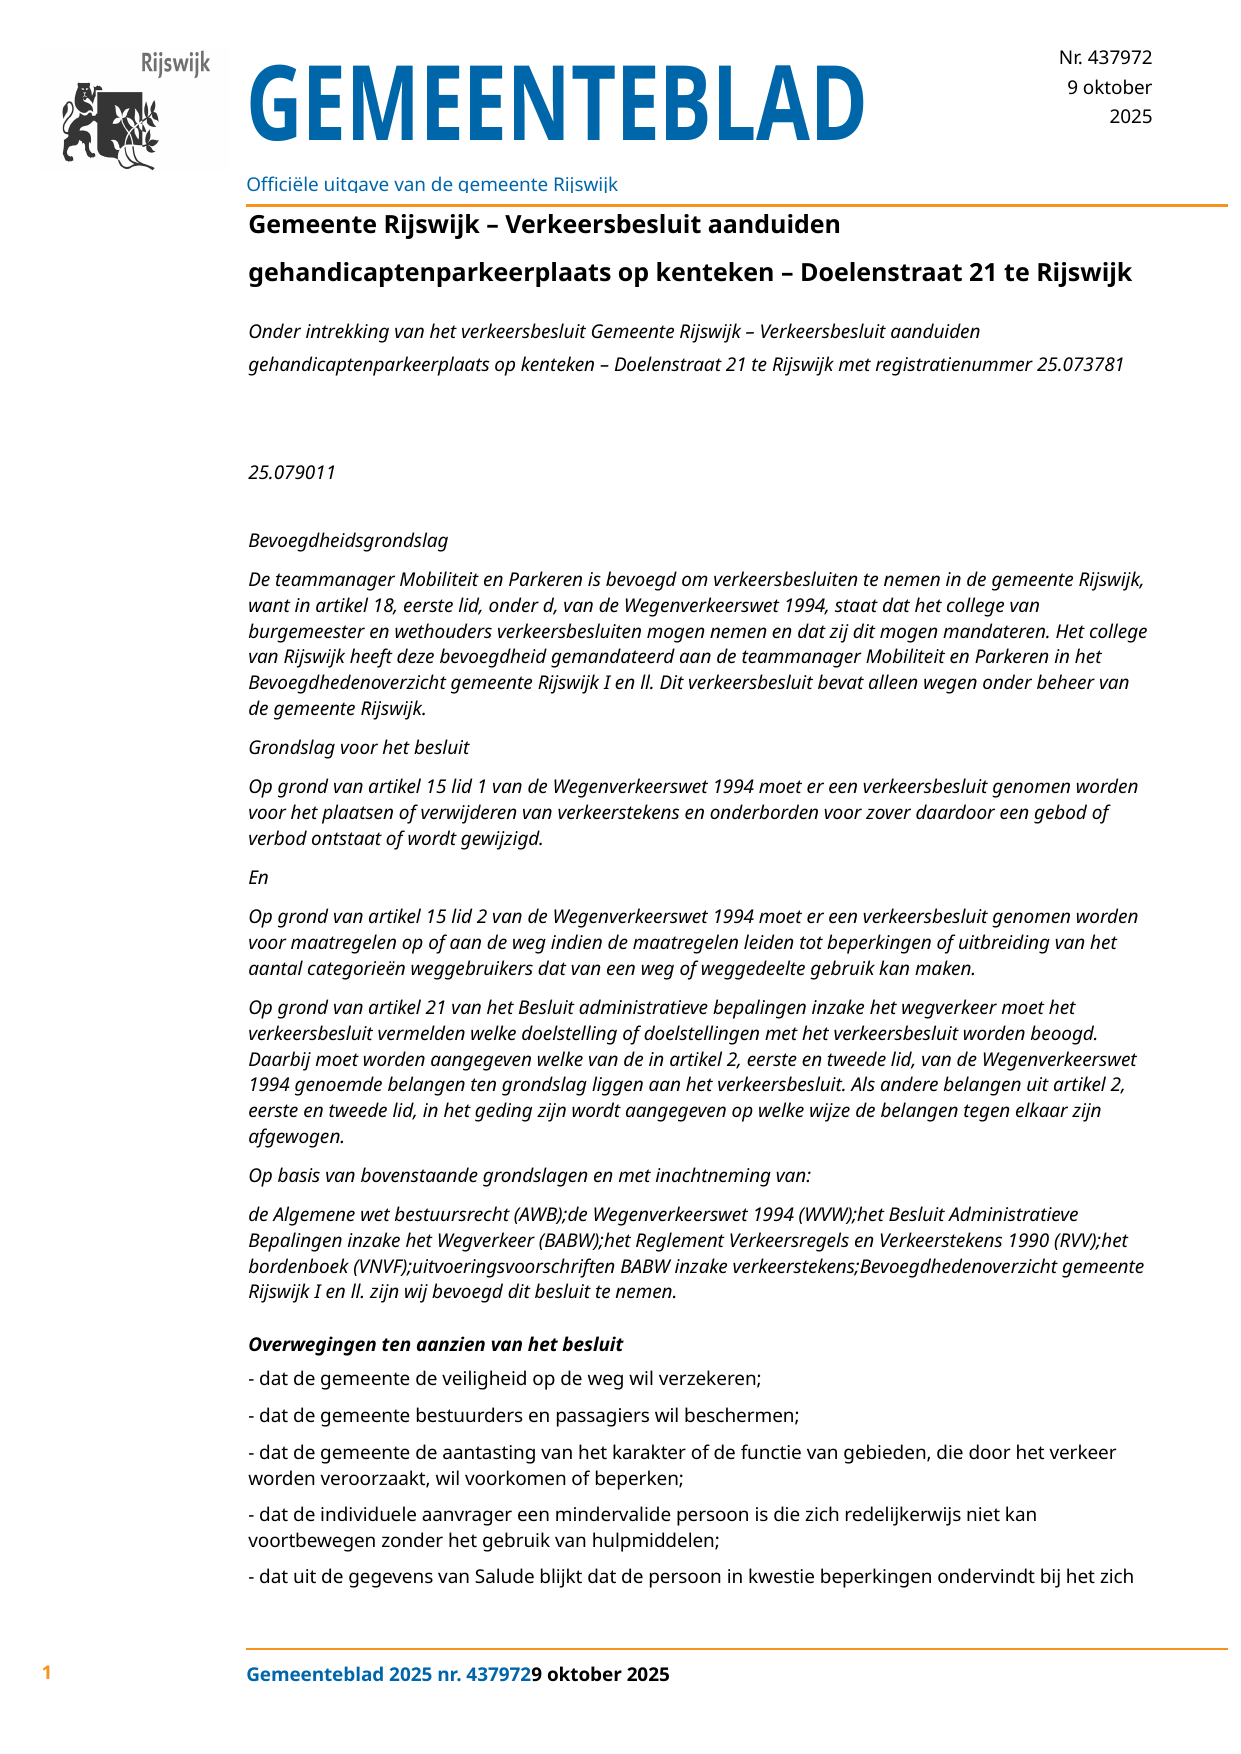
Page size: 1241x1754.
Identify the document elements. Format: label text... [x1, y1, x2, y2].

text - dat de individuele aanvrager een mindervalide persoon is die zich redelijkerwijs niet kan voortbewegen zonder het gebruik van hulpmiddelen; [248, 1501, 1152, 1553]
text En [248, 864, 1152, 890]
text Grondslag voor het besluit [248, 734, 1152, 760]
text Op basis van bovenstaande grondslagen en met inachtneming van: [248, 1162, 1152, 1188]
text Gemeente Rijswijk – Verkeersbesluit aanduiden gehandicaptenparkeerplaats op kenteken – Doelenstraat 21 te Rijswijk [248, 207, 1152, 288]
text - dat de gemeente bestuurders en passagiers wil beschermen; [248, 1402, 1152, 1428]
text - dat de gemeente de aantasting van het karakter of de functie van gebieden, die door het verkeer worden veroorzaakt, wil voorkomen of beperken; [248, 1439, 1152, 1490]
text de Algemene wet bestuursrecht (AWB);de Wegenverkeerswet 1994 (WVW);het Besluit Administratieve Bepalingen inzake het Wegverkeer (BABW);het Reglement Verkeersregels en Verkeerstekens 1990 (RVV);het bordenboek (VNVF);uitvoeringsvoorschriften BABW inzake verkeerstekens;Bevoegdhedenoverzicht gemeente Rijswijk I en ll. zijn wij bevoegd dit besluit te nemen. [248, 1202, 1152, 1304]
text - dat de gemeente de veiligheid op de weg wil verzekeren; [248, 1366, 1152, 1391]
text Op grond van artikel 15 lid 2 van de Wegenverkeerswet 1994 moet er een verkeersbesluit genomen worden voor maatregelen op of aan de weg indien de maatregelen leiden tot beperkingen of uitbreiding van het aantal categorieën weggebruikers dat van een weg of weggedeelte gebruik kan maken. [248, 904, 1152, 981]
text Op grond van artikel 21 van het Besluit administratieve bepalingen inzake het wegverkeer moet het verkeersbesluit vermelden welke doelstelling of doelstellingen met het verkeersbesluit worden beoogd. Daarbij moet worden aangegeven welke van de in artikel 2, eerste en tweede lid, van de Wegenverkeerswet 1994 genoemde belangen ten grondslag liggen aan het verkeersbesluit. Als andere belangen uit artikel 2, eerste en tweede lid, in het geding zijn wordt aangegeven op welke wijze de belangen tegen elkaar zijn afgewogen. [248, 994, 1152, 1149]
text Bevoegdheidsgrondslag [248, 527, 1152, 553]
text De teammanager Mobiliteit en Parkeren is bevoegd om verkeersbesluiten te nemen in de gemeente Rijswijk, want in artikel 18, eerste lid, onder d, van de Wegenverkeerswet 1994, staat dat het college van burgemeester en wethouders verkeersbesluiten mogen nemen en dat zij dit mogen mandateren. Het college van Rijswijk heeft deze bevoegdheid gemandateerd aan de teammanager Mobiliteit en Parkeren in het Bevoegdhedenoverzicht gemeente Rijswijk I en ll. Dit verkeersbesluit bevat alleen wegen onder beheer van de gemeente Rijswijk. [248, 566, 1152, 721]
text Overwegingen ten aanzien van het besluit [248, 1332, 1152, 1357]
text 25.079011 [248, 459, 1152, 485]
text Onder intrekking van het verkeersbesluit Gemeente Rijswijk – Verkeersbesluit aanduiden gehandicaptenparkeerplaats op kenteken – Doelenstraat 21 te Rijswijk met registratienummer 25.073781 [248, 318, 1152, 377]
text Op grond van artikel 15 lid 1 van de Wegenverkeerswet 1994 moet er een verkeersbesluit genomen worden voor het plaatsen of verwijderen van verkeerstekens en onderborden voor zover daardoor een gebod of verbod ontstaat of wordt gewijzigd. [248, 774, 1152, 851]
picture [41, 47, 231, 172]
text - dat uit de gegevens van Salude blijkt dat de persoon in kwestie beperkingen ondervindt bij het zich [248, 1564, 1152, 1589]
